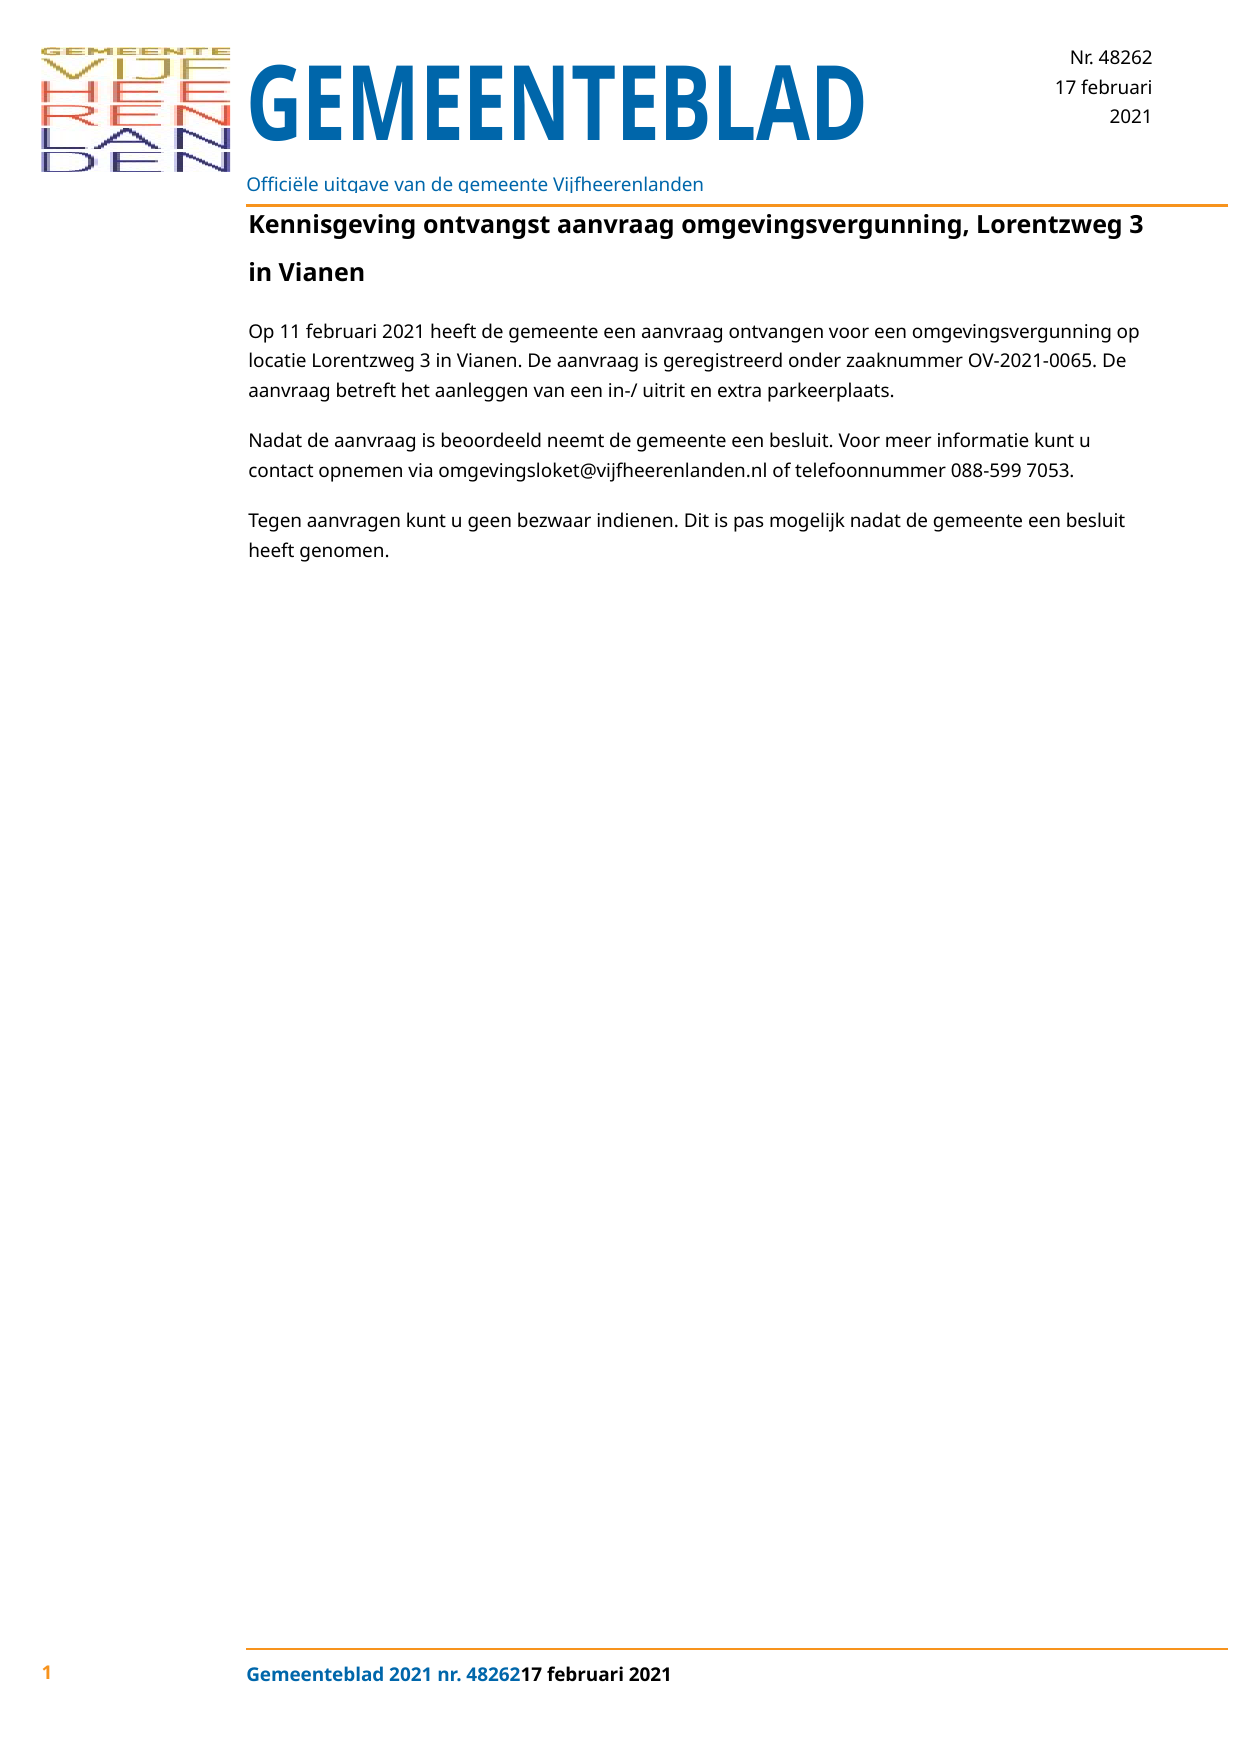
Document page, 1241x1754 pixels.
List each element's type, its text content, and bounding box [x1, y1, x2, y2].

text Op 11 februari 2021 heeft de gemeente een aanvraag ontvangen voor een omgevingsvergunning op locatie Lorentzweg 3 in Vianen. De aanvraag is geregistreerd onder zaaknummer OV-2021-0065. De aanvraag betreft het aanleggen van een in-/ uitrit en extra parkeerplaats. [248, 318, 1152, 403]
text Kennisgeving ontvangst aanvraag omgevingsvergunning, Lorentzweg 3 in Vianen [248, 207, 1152, 288]
text Tegen aanvragen kunt u geen bezwaar indienen. Dit is pas mogelijk nadat de gemeente een besluit heeft genomen. [248, 507, 1152, 563]
text Nadat de aanvraag is beoordeeld neemt de gemeente een besluit. Voor meer informatie kunt u contact opnemen via omgevingsloket@vijfheerenlanden.nl of telefoonnummer 088-599 7053. [248, 427, 1152, 483]
picture [41, 47, 231, 172]
